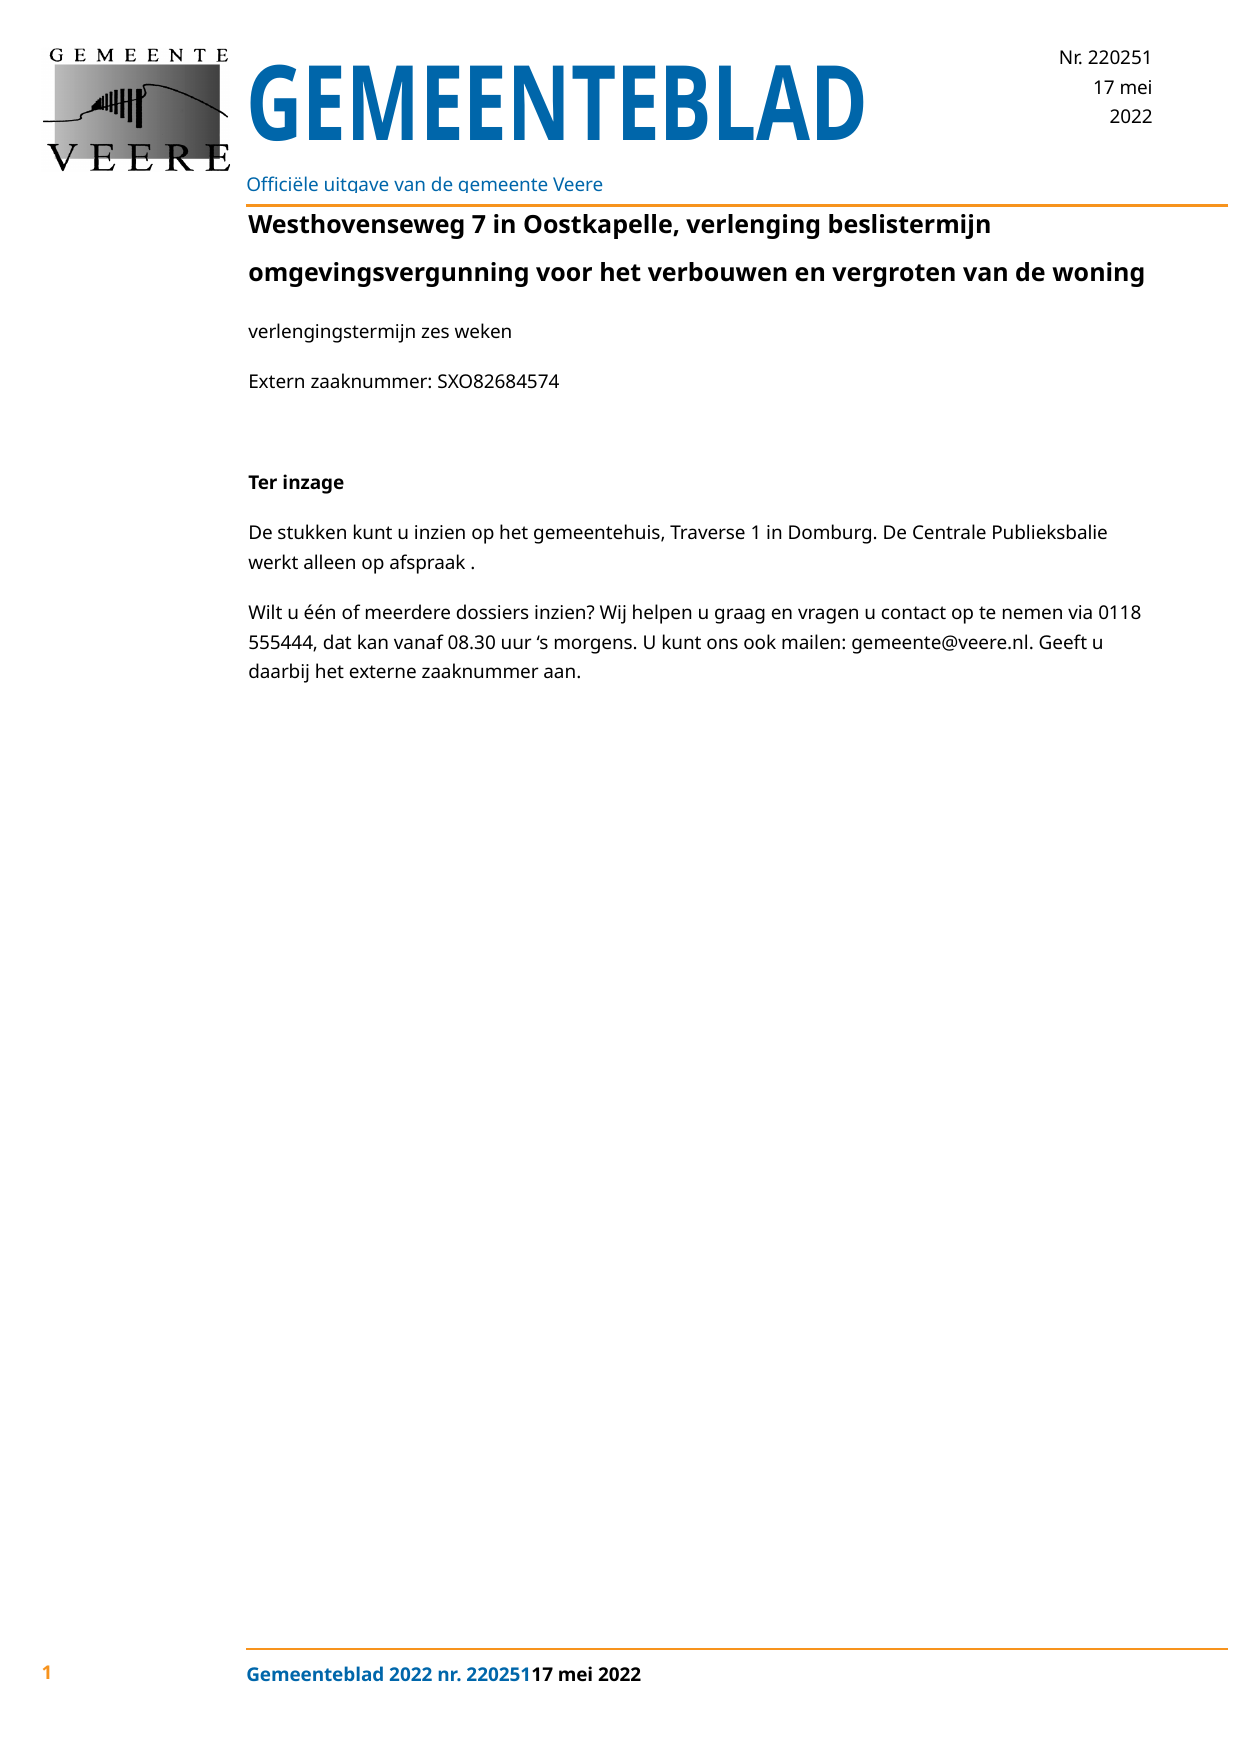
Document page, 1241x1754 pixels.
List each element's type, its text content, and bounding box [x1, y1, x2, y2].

text Wilt u één of meerdere dossiers inzien? Wij helpen u graag en vragen u contact op te nemen via 0118 555444, dat kan vanaf 08.30 uur ‘s morgens. U kunt ons ook mailen: gemeente@veere.nl. Geeft u daarbij het externe zaaknummer aan. [248, 599, 1152, 684]
text verlengingstermijn zes weken [248, 318, 1152, 344]
text Westhovenseweg 7 in Oostkapelle, verlenging beslistermijn omgevingsvergunning voor het verbouwen en vergroten van de woning [248, 207, 1152, 288]
text Extern zaaknummer: SXO82684574 [248, 368, 1152, 394]
picture [41, 47, 231, 172]
text Ter inzage [248, 469, 1152, 495]
text De stukken kunt u inzien op het gemeentehuis, Traverse 1 in Domburg. De Centrale Publieksbalie werkt alleen op afspraak . [248, 519, 1152, 575]
